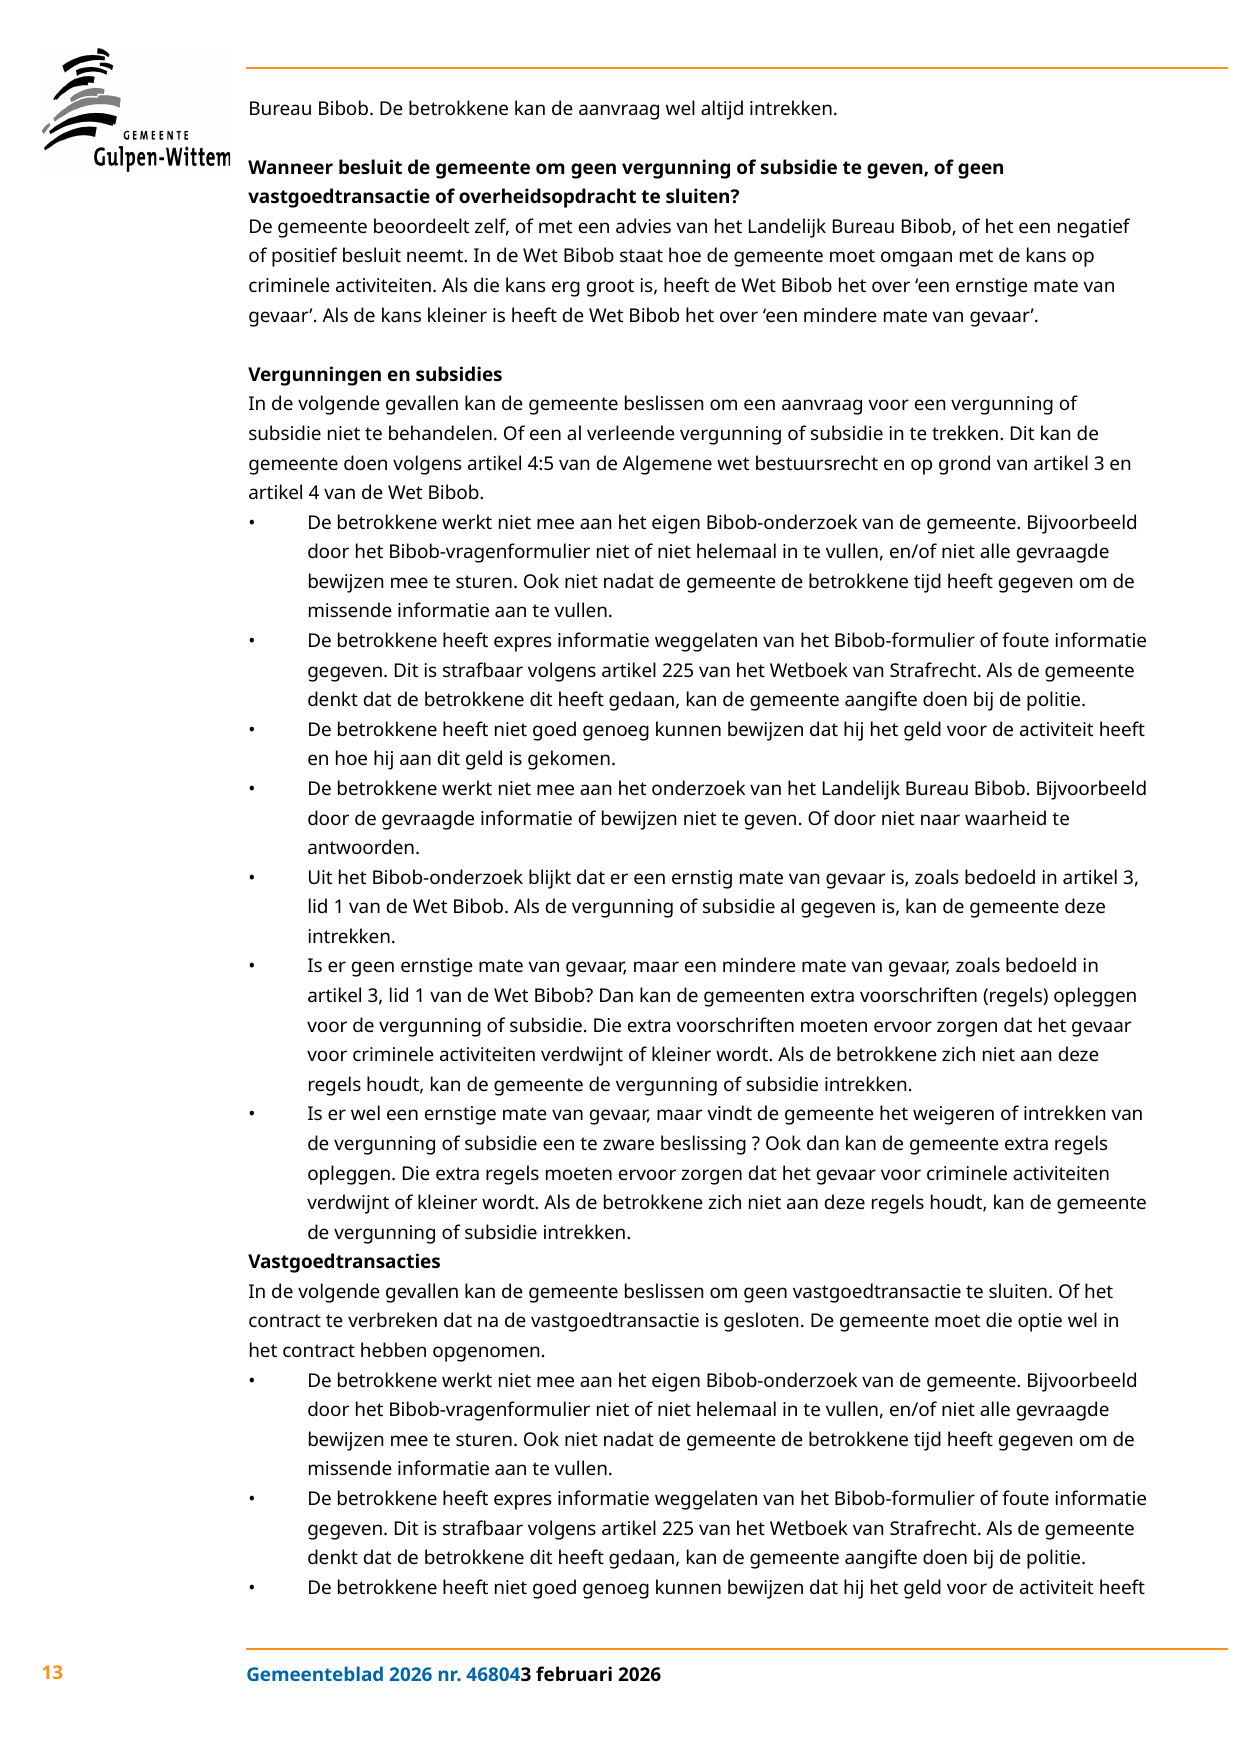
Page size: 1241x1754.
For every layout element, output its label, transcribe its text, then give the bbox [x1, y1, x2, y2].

list De betrokkene heeft niet goed genoeg kunnen bewijzen dat hij het geld voor de activiteit heeft en hoe hij aan dit geld is gekomen. [248, 716, 1152, 771]
text In de volgende gevallen kan de gemeente beslissen om geen vastgoedtransactie te sluiten. Of het contract te verbreken dat na de vastgoedtransactie is gesloten. De gemeente moet die optie wel in het contract hebben opgenomen. [248, 1278, 1152, 1363]
text In de volgende gevallen kan de gemeente beslissen om een aanvraag voor een vergunning of subsidie niet te behandelen. Of een al verleende vergunning of subsidie in te trekken. Dit kan de gemeente doen volgens artikel 4:5 van de Algemene wet bestuursrecht en op grond van artikel 3 en artikel 4 van de Wet Bibob. [248, 391, 1152, 505]
list De betrokkene heeft niet goed genoeg kunnen bewijzen dat hij het geld voor de activiteit heeft [248, 1574, 1152, 1600]
list De betrokkene werkt niet mee aan het eigen Bibob-onderzoek van de gemeente. Bijvoorbeeld door het Bibob-vragenformulier niet of niet helemaal in te vullen, en/of niet alle gevraagde bewijzen mee te sturen. Ook niet nadat de gemeente de betrokkene tijd heeft gegeven om de missende informatie aan te vullen. [248, 1367, 1152, 1481]
list Uit het Bibob-onderzoek blijkt dat er een ernstig mate van gevaar is, zoals bedoeld in artikel 3, lid 1 van de Wet Bibob. Als de vergunning of subsidie al gegeven is, kan de gemeente deze intrekken. [248, 864, 1152, 949]
list Is er wel een ernstige mate van gevaar, maar vindt de gemeente het weigeren of intrekken van de vergunning of subsidie een te zware beslissing ? Ook dan kan de gemeente extra regels opleggen. Die extra regels moeten ervoor zorgen dat het gevaar voor criminele activiteiten verdwijnt of kleiner wordt. Als de betrokkene zich niet aan deze regels houdt, kan de gemeente de vergunning of subsidie intrekken. [248, 1101, 1152, 1245]
text Wanneer besluit de gemeente om geen vergunning of subsidie te geven, of geen vastgoedtransactie of overheidsopdracht te sluiten? [248, 154, 1152, 209]
list De betrokkene heeft expres informatie weggelaten van het Bibob-formulier of foute informatie gegeven. Dit is strafbaar volgens artikel 225 van het Wetboek van Strafrecht. Als de gemeente denkt dat de betrokkene dit heeft gedaan, kan de gemeente aangifte doen bij de politie. [248, 1485, 1152, 1570]
text Vergunningen en subsidies [248, 361, 1152, 387]
list De betrokkene werkt niet mee aan het onderzoek van het Landelijk Bureau Bibob. Bijvoorbeeld door de gevraagde informatie of bewijzen niet te geven. Of door niet naar waarheid te antwoorden. [248, 775, 1152, 860]
picture [41, 47, 231, 172]
text Vastgoedtransacties [248, 1248, 1152, 1274]
list Is er geen ernstige mate van gevaar, maar een mindere mate van gevaar, zoals bedoeld in artikel 3, lid 1 van de Wet Bibob? Dan kan de gemeenten extra voorschriften (regels) opleggen voor de vergunning of subsidie. Die extra voorschriften moeten ervoor zorgen dat het gevaar voor criminele activiteiten verdwijnt of kleiner wordt. Als de betrokkene zich niet aan deze regels houdt, kan de gemeente de vergunning of subsidie intrekken. [248, 953, 1152, 1097]
text Bureau Bibob. De betrokkene kan de aanvraag wel altijd intrekken. [248, 95, 1152, 121]
text De gemeente beoordeelt zelf, of met een advies van het Landelijk Bureau Bibob, of het een negatief of positief besluit neemt. In de Wet Bibob staat hoe de gemeente moet omgaan met de kans op criminele activiteiten. Als die kans erg groot is, heeft de Wet Bibob het over ‘een ernstige mate van gevaar’. Als de kans kleiner is heeft de Wet Bibob het over ‘een mindere mate van gevaar’. [248, 213, 1152, 328]
list De betrokkene werkt niet mee aan het eigen Bibob-onderzoek van de gemeente. Bijvoorbeeld door het Bibob-vragenformulier niet of niet helemaal in te vullen, en/of niet alle gevraagde bewijzen mee te sturen. Ook niet nadat de gemeente de betrokkene tijd heeft gegeven om de missende informatie aan te vullen. [248, 509, 1152, 623]
list De betrokkene heeft expres informatie weggelaten van het Bibob-formulier of foute informatie gegeven. Dit is strafbaar volgens artikel 225 van het Wetboek van Strafrecht. Als de gemeente denkt dat de betrokkene dit heeft gedaan, kan de gemeente aangifte doen bij de politie. [248, 627, 1152, 712]
